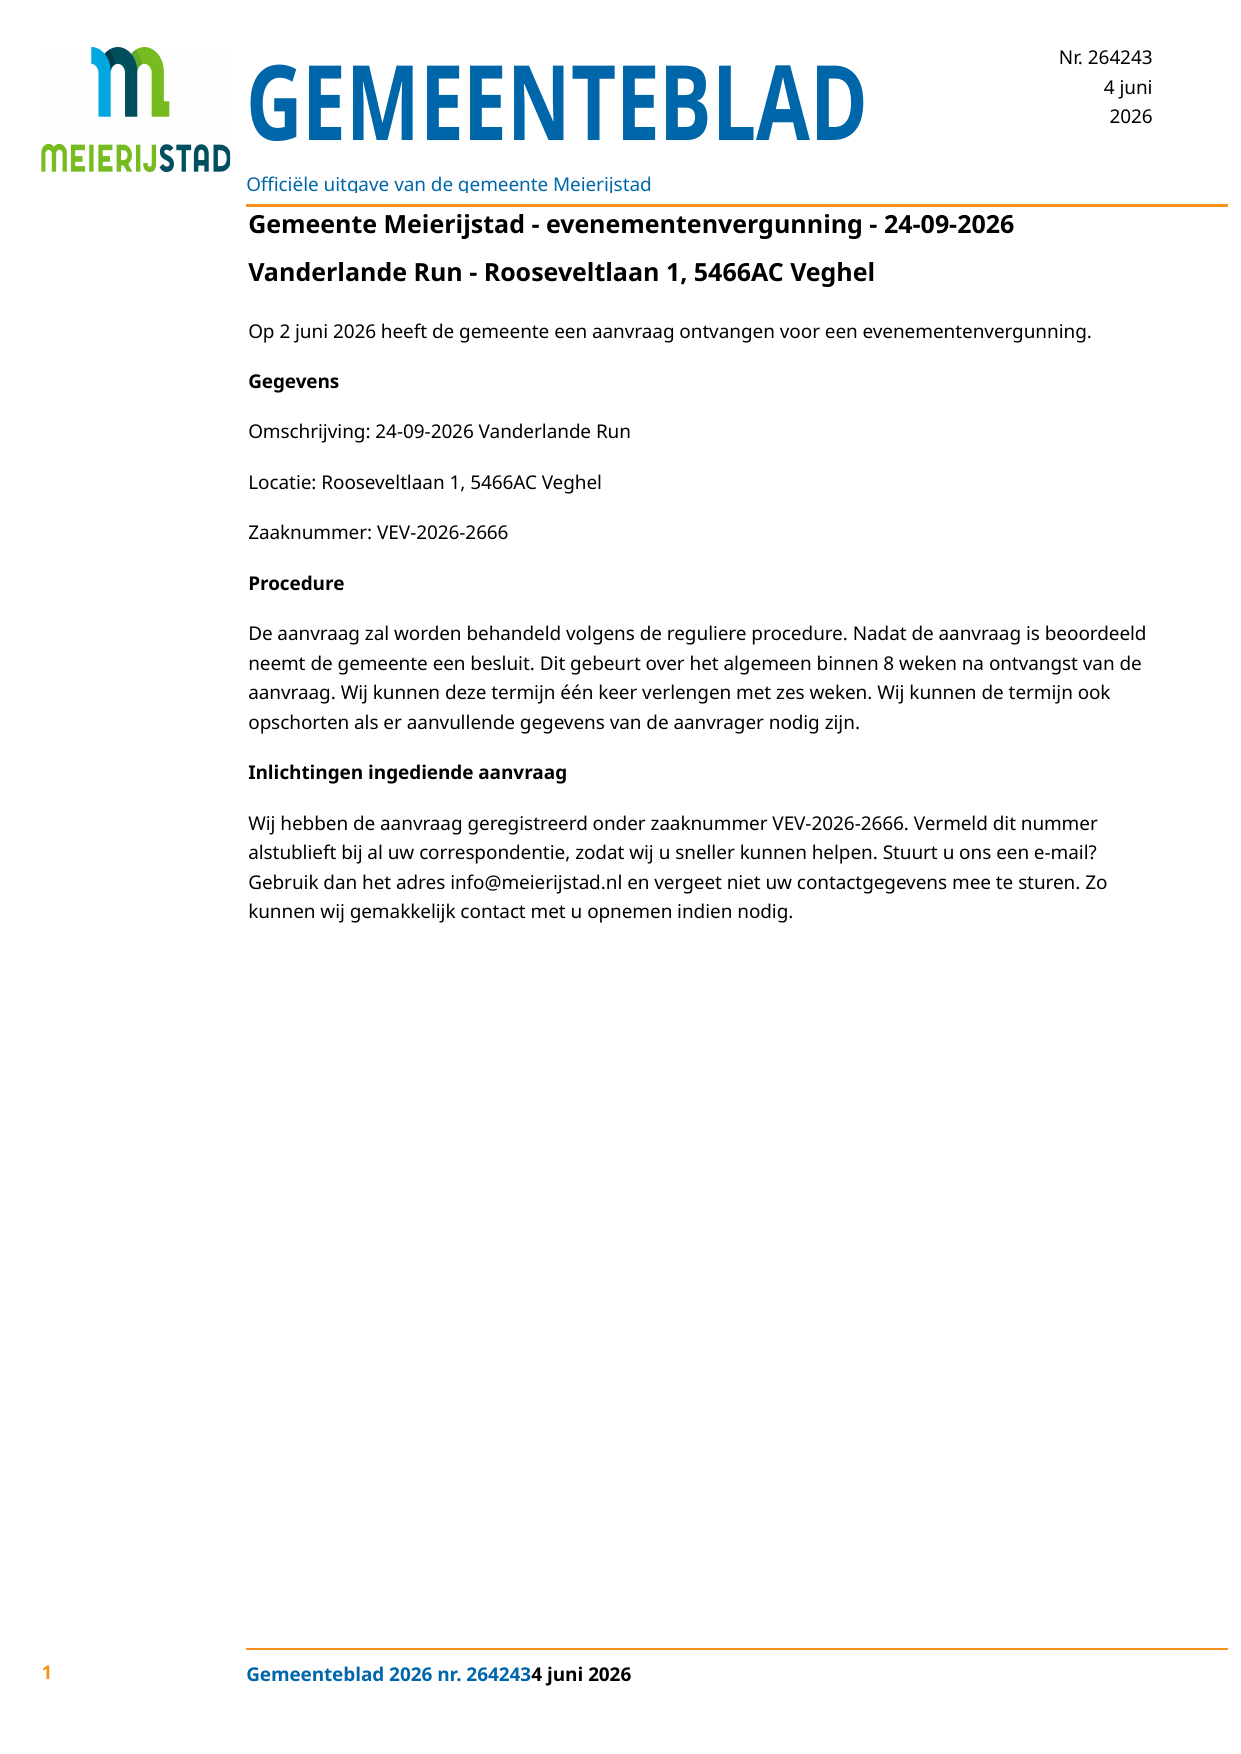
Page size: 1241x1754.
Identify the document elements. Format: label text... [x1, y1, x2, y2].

text Procedure [248, 570, 1152, 596]
text Op 2 juni 2026 heeft de gemeente een aanvraag ontvangen voor een evenementenvergunning. [248, 318, 1152, 344]
text De aanvraag zal worden behandeld volgens de reguliere procedure. Nadat de aanvraag is beoordeeld neemt de gemeente een besluit. Dit gebeurt over het algemeen binnen 8 weken na ontvangst van de aanvraag. Wij kunnen deze termijn één keer verlengen met zes weken. Wij kunnen de termijn ook opschorten als er aanvullende gegevens van de aanvrager nodig zijn. [248, 620, 1152, 735]
text Gegevens [248, 368, 1152, 394]
text Gemeente Meierijstad - evenementenvergunning - 24-09-2026 Vanderlande Run - Rooseveltlaan 1, 5466AC Veghel [248, 207, 1152, 288]
text Omschrijving: 24-09-2026 Vanderlande Run [248, 419, 1152, 444]
picture [41, 47, 231, 172]
text Inlichtingen ingediende aanvraag [248, 759, 1152, 785]
text Zaaknummer: VEV-2026-2666 [248, 519, 1152, 545]
text Locatie: Rooseveltlaan 1, 5466AC Veghel [248, 469, 1152, 495]
text Wij hebben de aanvraag geregistreerd onder zaaknummer VEV-2026-2666. Vermeld dit nummer alstublieft bij al uw correspondentie, zodat wij u sneller kunnen helpen. Stuurt u ons een e-mail? Gebruik dan het adres info@meierijstad.nl en vergeet niet uw contactgegevens mee te sturen. Zo kunnen wij gemakkelijk contact met u opnemen indien nodig. [248, 810, 1152, 924]
